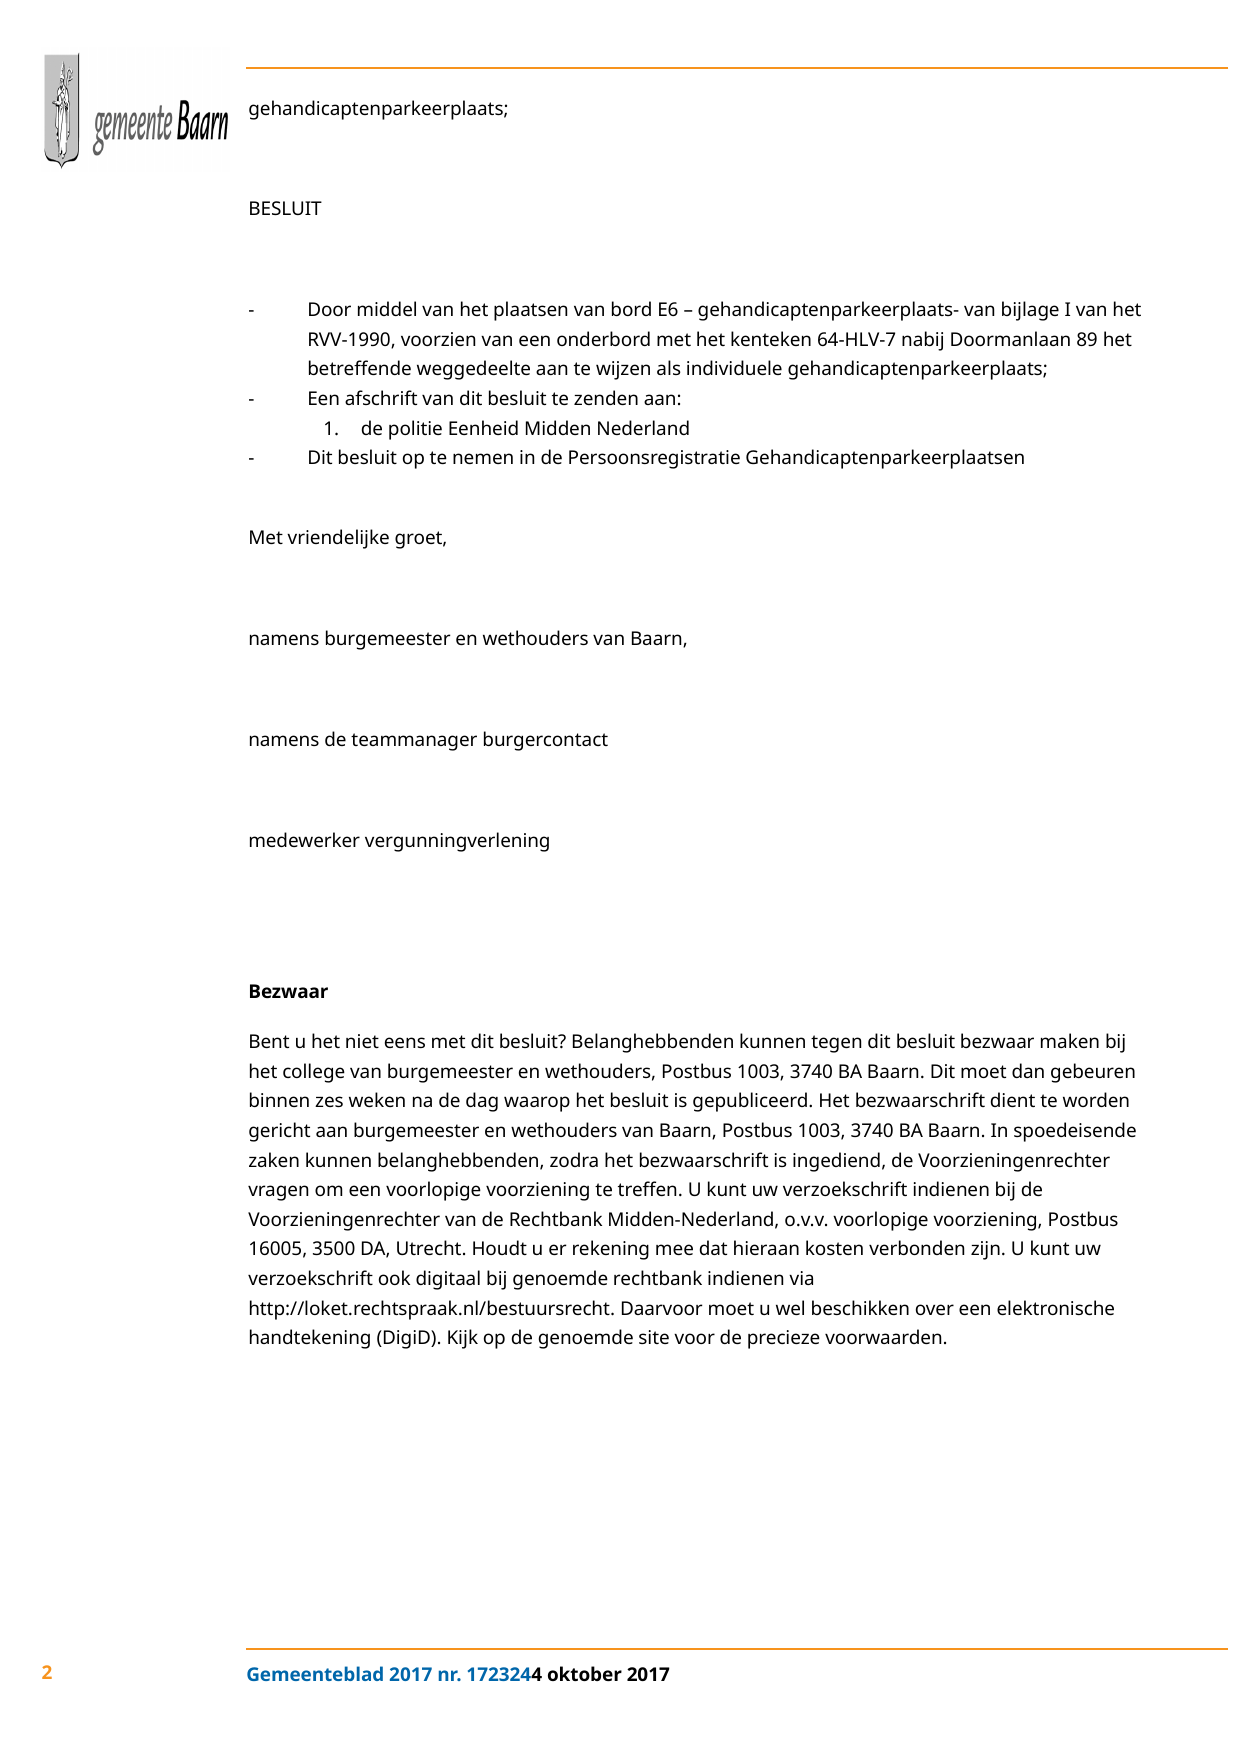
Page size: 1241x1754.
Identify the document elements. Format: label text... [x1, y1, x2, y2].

text gehandicaptenparkeerplaats; [248, 95, 1152, 121]
text BESLUIT [248, 196, 1152, 221]
list de politie Eenheid Midden Nederland [323, 415, 1152, 441]
text Met vriendelijke groet, [248, 524, 1152, 550]
text namens burgemeester en wethouders van Baarn, [248, 625, 1152, 651]
text namens de teammanager burgercontact [248, 726, 1152, 752]
text Bezwaar [248, 978, 1152, 1004]
list Een afschrift van dit besluit te zenden aan: [248, 385, 1152, 411]
list Door middel van het plaatsen van bord E6 – gehandicaptenparkeerplaats- van bijlage I van het RVV-1990, voorzien van een onderbord met het kenteken 64-HLV-7 nabij Doormanlaan 89 het betreffende weggedeelte aan te wijzen als individuele gehandicaptenparkeerplaats; [248, 296, 1152, 381]
list Dit besluit op te nemen in de Persoonsregistratie Gehandicaptenparkeerplaatsen [248, 444, 1152, 470]
picture [41, 47, 231, 172]
text Bent u het niet eens met dit besluit? Belanghebbenden kunnen tegen dit besluit bezwaar maken bij het college van burgemeester en wethouders, Postbus 1003, 3740 BA Baarn. Dit moet dan gebeuren binnen zes weken na de dag waarop het besluit is gepubliceerd. Het bezwaarschrift dient te worden gericht aan burgemeester en wethouders van Baarn, Postbus 1003, 3740 BA Baarn. In spoedeisende zaken kunnen belanghebbenden, zodra het bezwaarschrift is ingediend, de Voorzieningenrechter vragen om een voorlopige voorziening te treffen. U kunt uw verzoekschrift indienen bij de Voorzieningenrechter van de Rechtbank Midden-Nederland, o.v.v. voorlopige voorziening, Postbus 16005, 3500 DA, Utrecht. Houdt u er rekening mee dat hieraan kosten verbonden zijn. U kunt uw verzoekschrift ook digitaal bij genoemde rechtbank indienen via http://loket.rechtspraak.nl/bestuursrecht. Daarvoor moet u wel beschikken over een elektronische handtekening (DigiD). Kijk op de genoemde site voor de precieze voorwaarden. [248, 1028, 1152, 1350]
text medewerker vergunningverlening [248, 827, 1152, 853]
